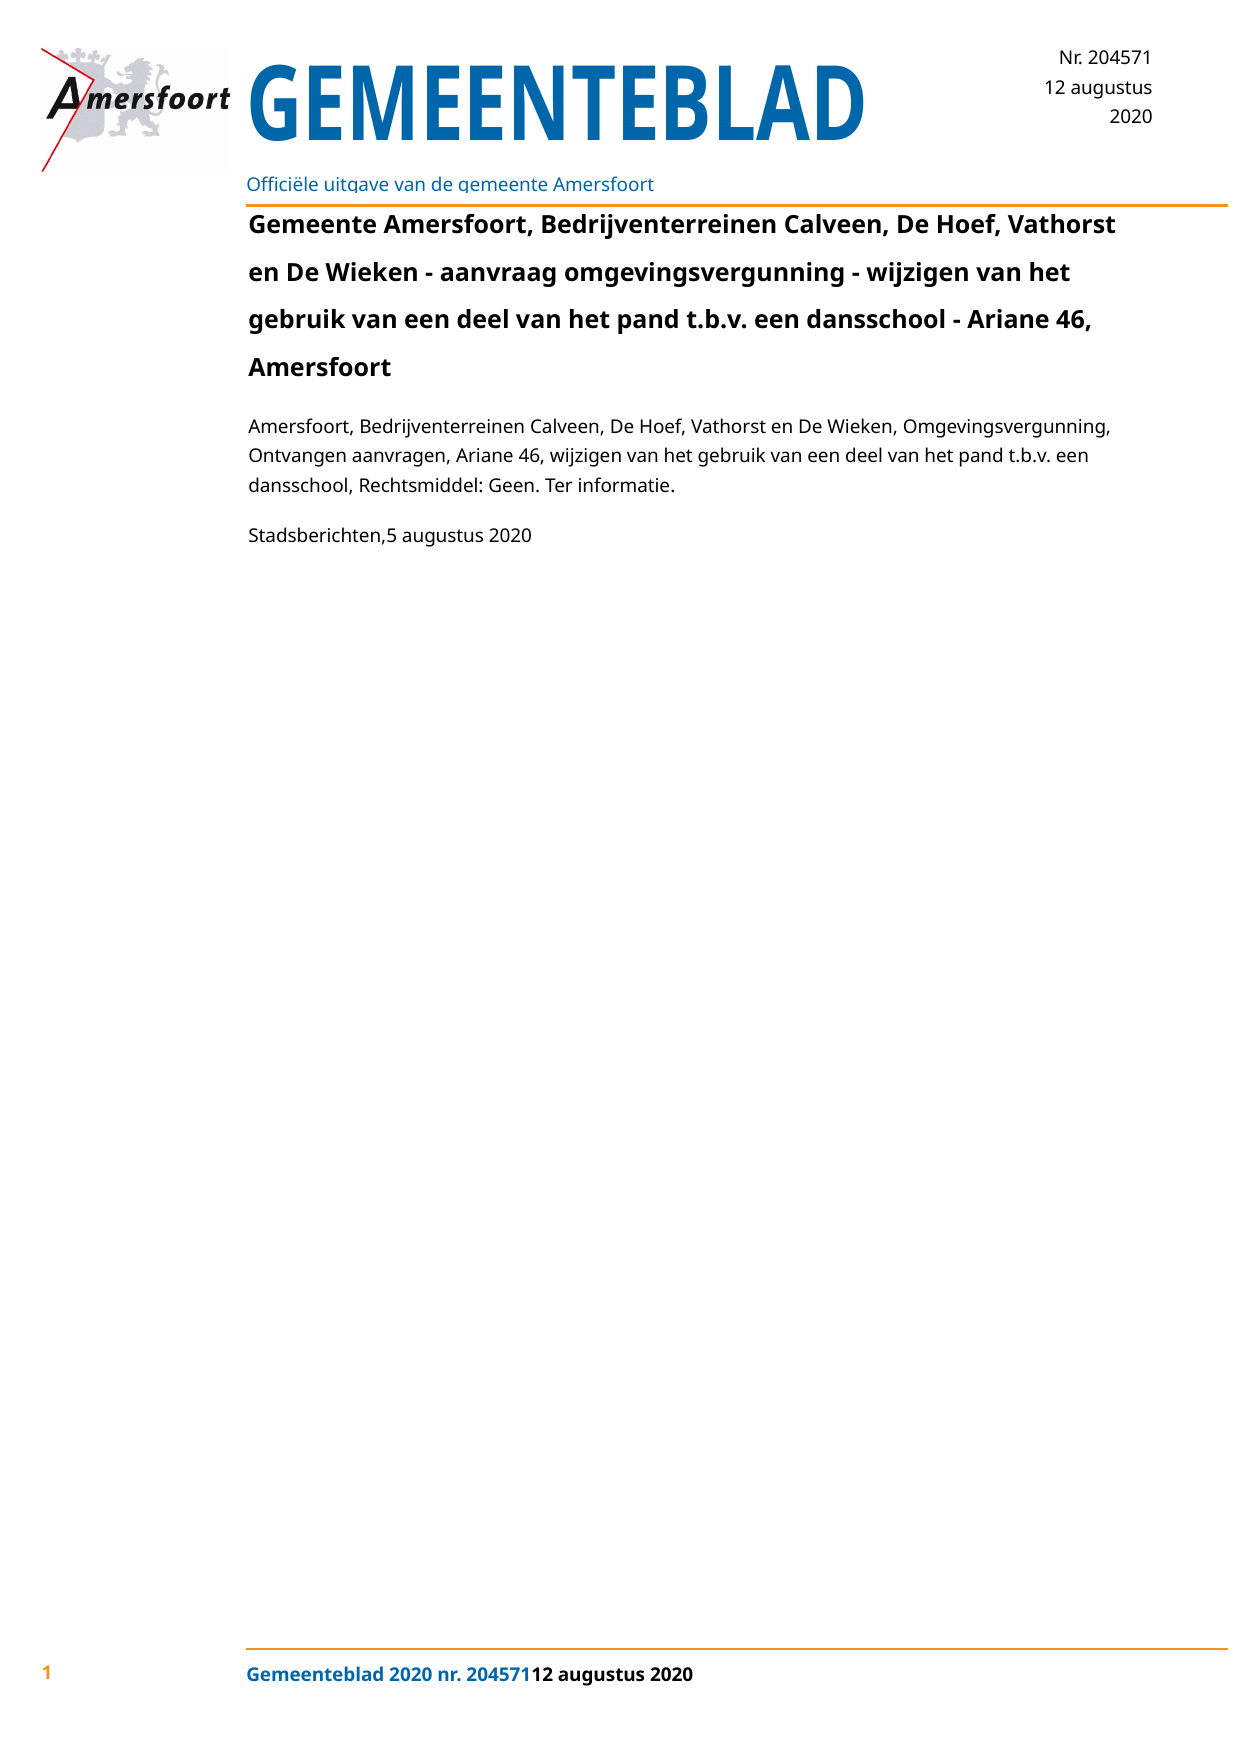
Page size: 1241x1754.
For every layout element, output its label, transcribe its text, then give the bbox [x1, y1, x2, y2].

text Amersfoort, Bedrijventerreinen Calveen, De Hoef, Vathorst en De Wieken, Omgevingsvergunning, Ontvangen aanvragen, Ariane 46, wijzigen van het gebruik van een deel van het pand t.b.v. een dansschool, Rechtsmiddel: Geen. Ter informatie. [248, 413, 1152, 498]
picture [41, 47, 231, 172]
text Gemeente Amersfoort, Bedrijventerreinen Calveen, De Hoef, Vathorst en De Wieken - aanvraag omgevingsvergunning - wijzigen van het gebruik van een deel van het pand t.b.v. een dansschool - Ariane 46, Amersfoort [248, 207, 1152, 384]
text Stadsberichten,5 augustus 2020 [248, 523, 1152, 548]
